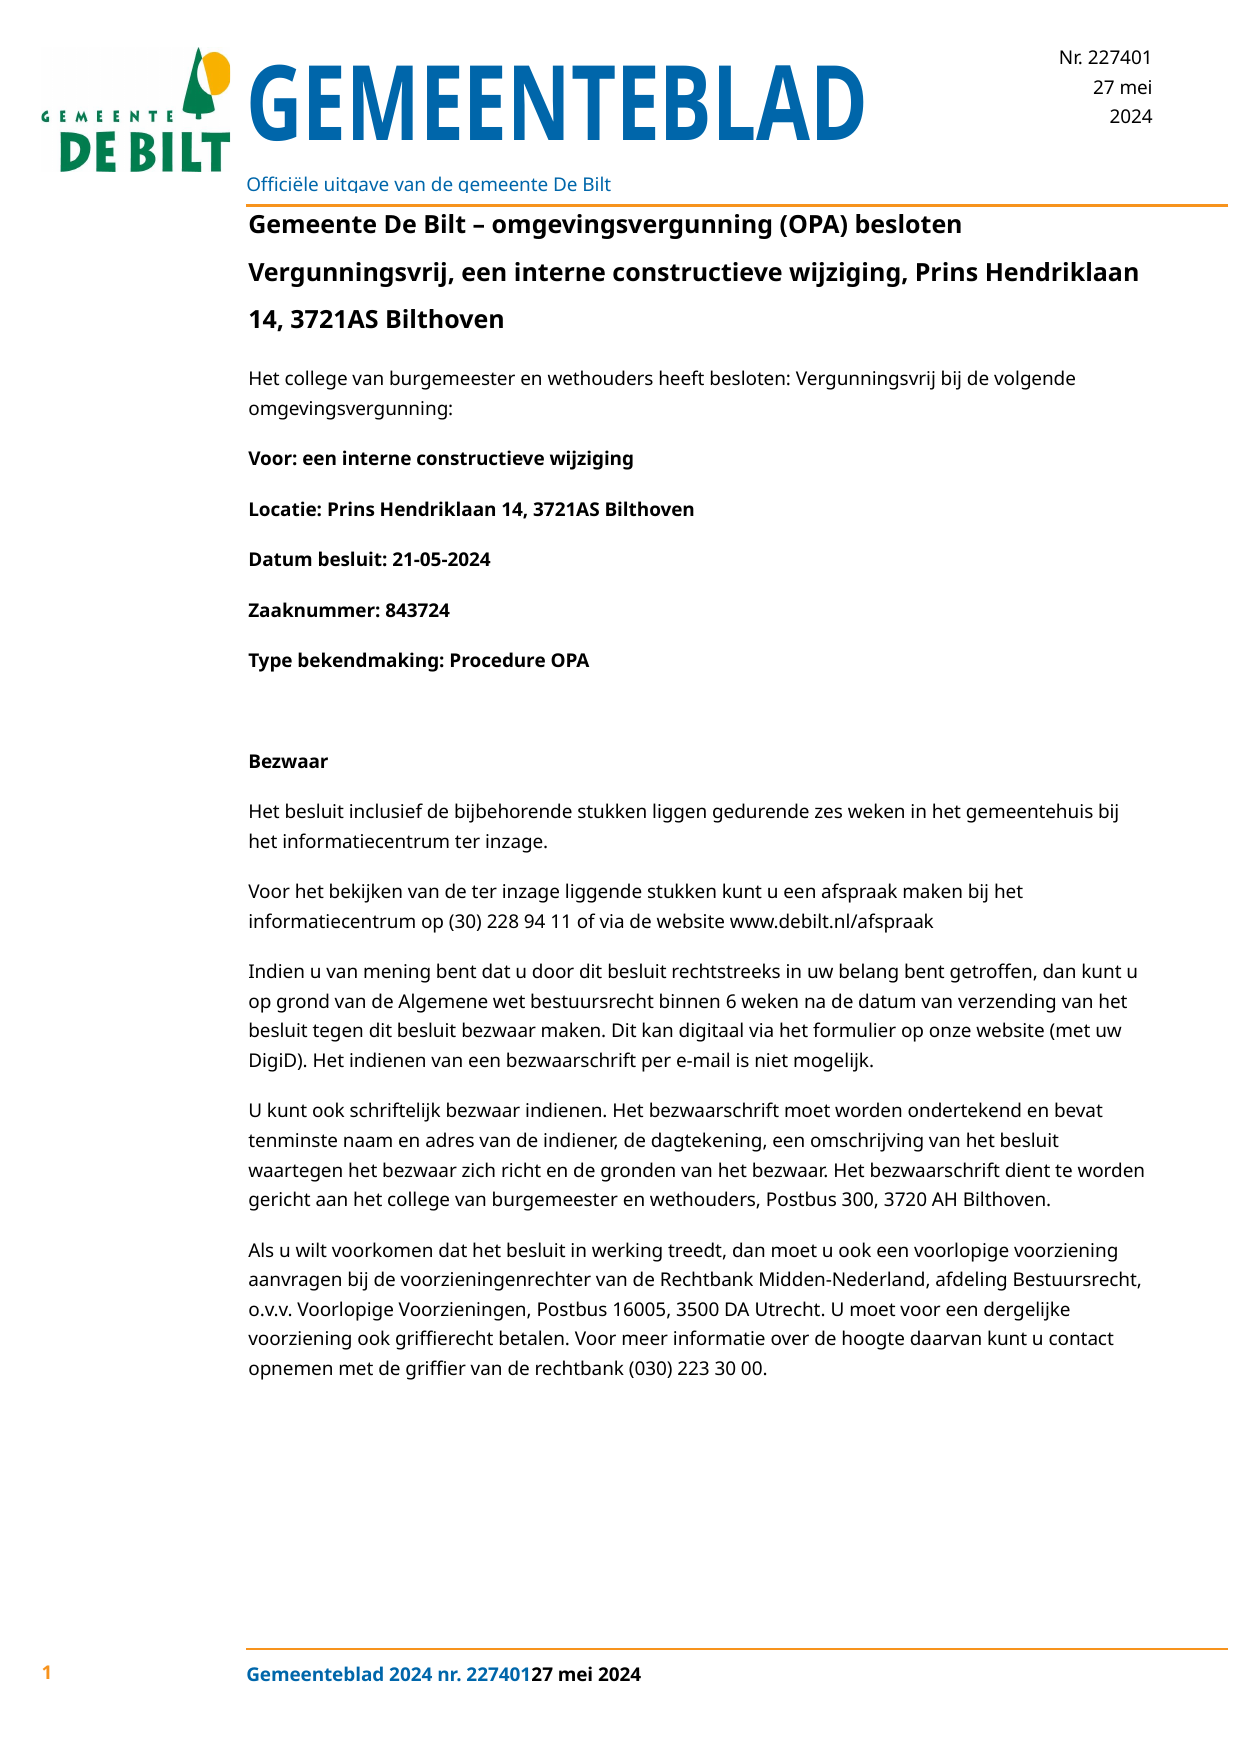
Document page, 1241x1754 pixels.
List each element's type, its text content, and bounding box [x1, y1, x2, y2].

text Type bekendmaking: Procedure OPA [248, 647, 1152, 673]
text Bezwaar [248, 748, 1152, 774]
picture [41, 47, 231, 172]
text Indien u van mening bent dat u door dit besluit rechtstreeks in uw belang bent getroffen, dan kunt u op grond van de Algemene wet bestuursrecht binnen 6 weken na de datum van verzending van het besluit tegen dit besluit bezwaar maken. Dit kan digitaal via het formulier op onze website (met uw DigiD). Het indienen van een bezwaarschrift per e-mail is niet mogelijk. [248, 958, 1152, 1073]
text Voor: een interne constructieve wijziging [248, 446, 1152, 471]
text Voor het bekijken van de ter inzage liggende stukken kunt u een afspraak maken bij het informatiecentrum op (30) 228 94 11 of via de website www.debilt.nl/afspraak [248, 878, 1152, 934]
text Gemeente De Bilt – omgevingsvergunning (OPA) besloten Vergunningsvrij, een interne constructieve wijziging, Prins Hendriklaan 14, 3721AS Bilthoven [248, 207, 1152, 336]
text Als u wilt voorkomen dat het besluit in werking treedt, dan moet u ook een voorlopige voorziening aanvragen bij de voorzieningenrechter van de Rechtbank Midden-Nederland, afdeling Bestuursrecht, o.v.v. Voorlopige Voorzieningen, Postbus 16005, 3500 DA Utrecht. U moet voor een dergelijke voorziening ook griffierecht betalen. Voor meer informatie over de hoogte daarvan kunt u contact opnemen met de griffier van de rechtbank (030) 223 30 00. [248, 1237, 1152, 1381]
text Locatie: Prins Hendriklaan 14, 3721AS Bilthoven [248, 496, 1152, 522]
text Zaaknummer: 843724 [248, 597, 1152, 622]
text Het besluit inclusief de bijbehorende stukken liggen gedurende zes weken in het gemeentehuis bij het informatiecentrum ter inzage. [248, 798, 1152, 854]
text Datum besluit: 21-05-2024 [248, 546, 1152, 572]
text U kunt ook schriftelijk bezwaar indienen. Het bezwaarschrift moet worden ondertekend en bevat tenminste naam en adres van de indiener, de dagtekening, een omschrijving van het besluit waartegen het bezwaar zich richt en de gronden van het bezwaar. Het bezwaarschrift dient te worden gericht aan het college van burgemeester en wethouders, Postbus 300, 3720 AH Bilthoven. [248, 1098, 1152, 1212]
text Het college van burgemeester en wethouders heeft besloten: Vergunningsvrij bij de volgende omgevingsvergunning: [248, 366, 1152, 421]
